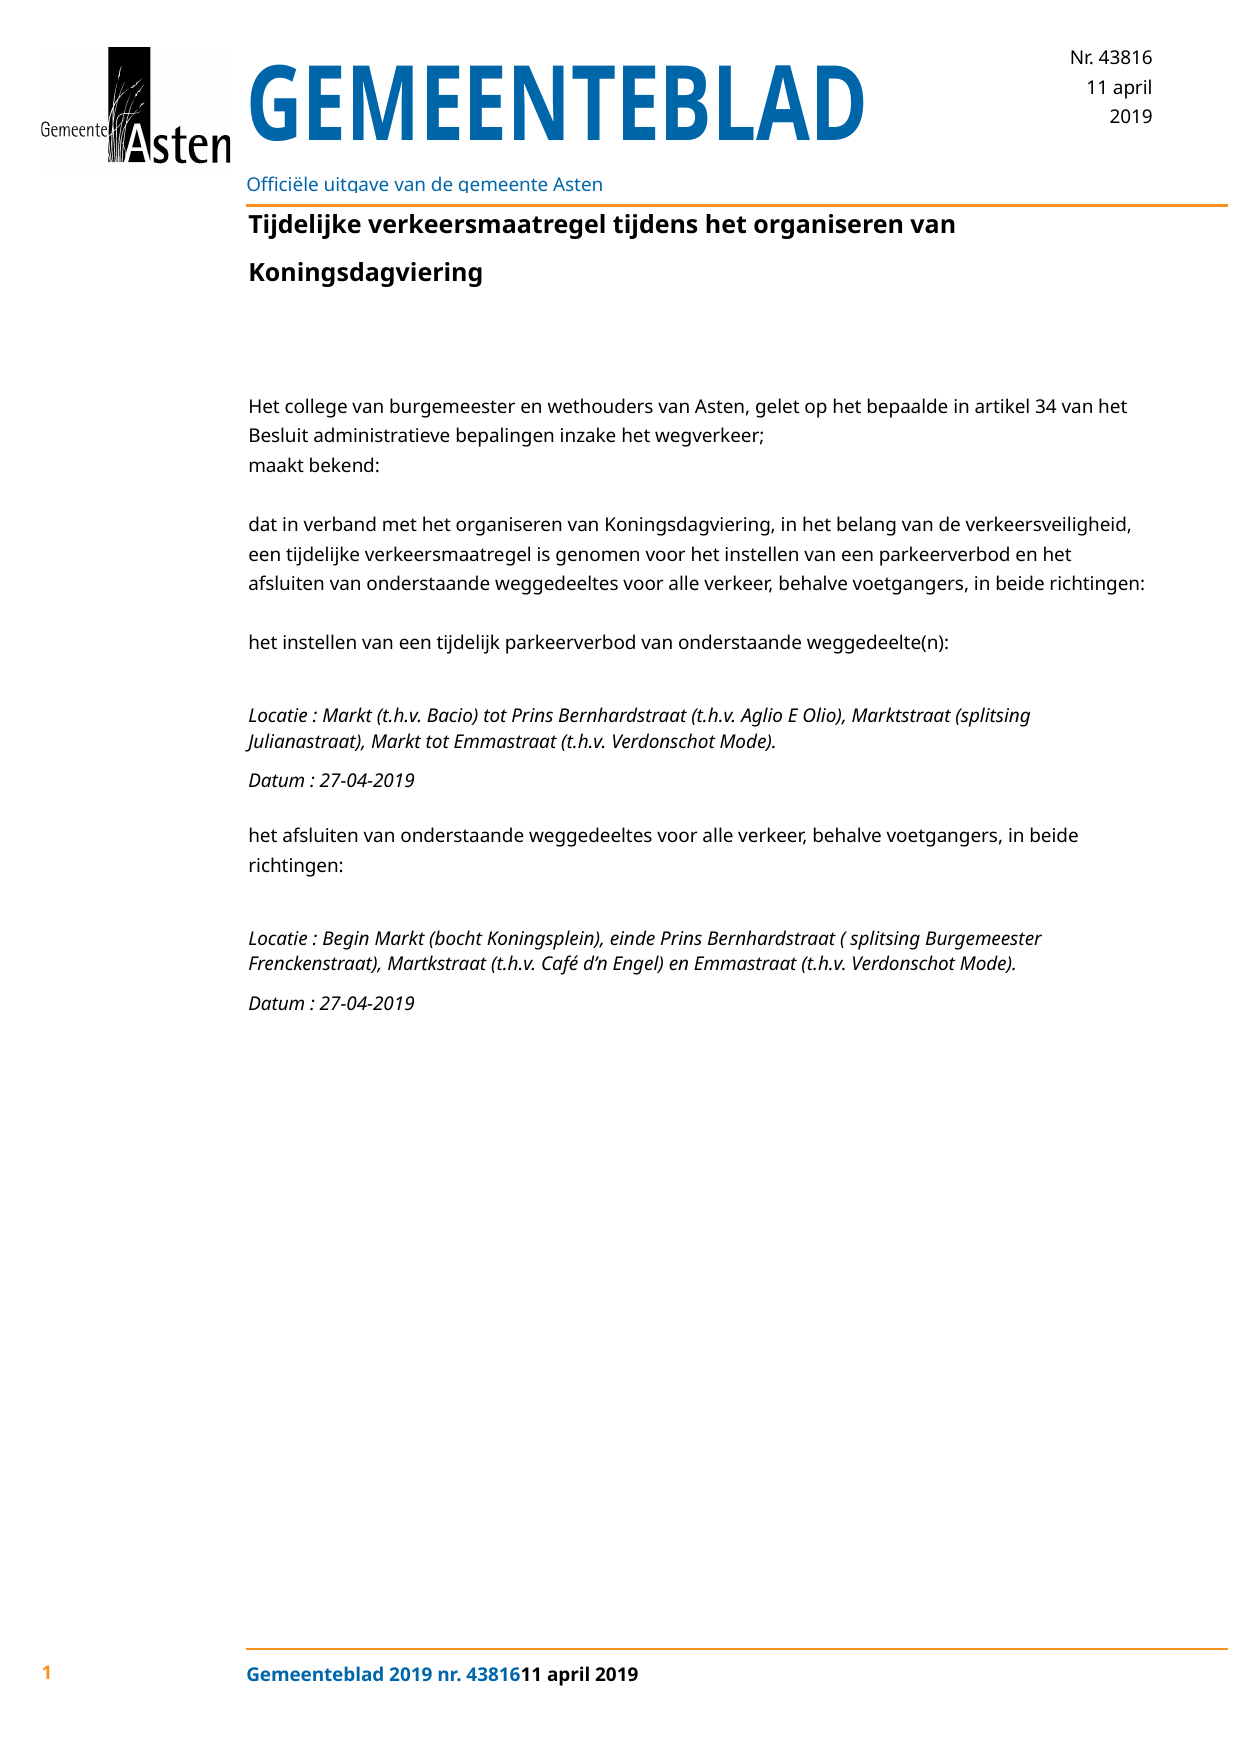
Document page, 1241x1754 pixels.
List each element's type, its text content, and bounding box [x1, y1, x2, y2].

text Datum : 27-04-2019 [248, 767, 1152, 793]
text Locatie : Begin Markt (bocht Koningsplein), einde Prins Bernhardstraat ( splitsing Burgemeester Frenckenstraat), Martkstraat (t.h.v. Café d’n Engel) en Emmastraat (t.h.v. Verdonschot Mode). [248, 925, 1152, 976]
text Tijdelijke verkeersmaatregel tijdens het organiseren van Koningsdagviering [248, 207, 1152, 288]
text Locatie : Markt (t.h.v. Bacio) tot Prins Bernhardstraat (t.h.v. Aglio E Olio), Marktstraat (splitsing Julianastraat), Markt tot Emmastraat (t.h.v. Verdonschot Mode). [248, 702, 1152, 754]
text dat in verband met het organiseren van Koningsdagviering, in het belang van de verkeersveiligheid, een tijdelijke verkeersmaatregel is genomen voor het instellen van een parkeerverbod en het afsluiten van onderstaande weggedeeltes voor alle verkeer, behalve voetgangers, in beide richtingen: [248, 511, 1152, 596]
text maakt bekend: [248, 452, 1152, 478]
picture [41, 47, 231, 172]
text Het college van burgemeester en wethouders van Asten, gelet op het bepaalde in artikel 34 van het Besluit administratieve bepalingen inzake het wegverkeer; [248, 393, 1152, 448]
text het afsluiten van onderstaande weggedeeltes voor alle verkeer, behalve voetgangers, in beide richtingen: [248, 823, 1152, 878]
text Datum : 27-04-2019 [248, 990, 1152, 1016]
text het instellen van een tijdelijk parkeerverbod van onderstaande weggedeelte(n): [248, 629, 1152, 655]
